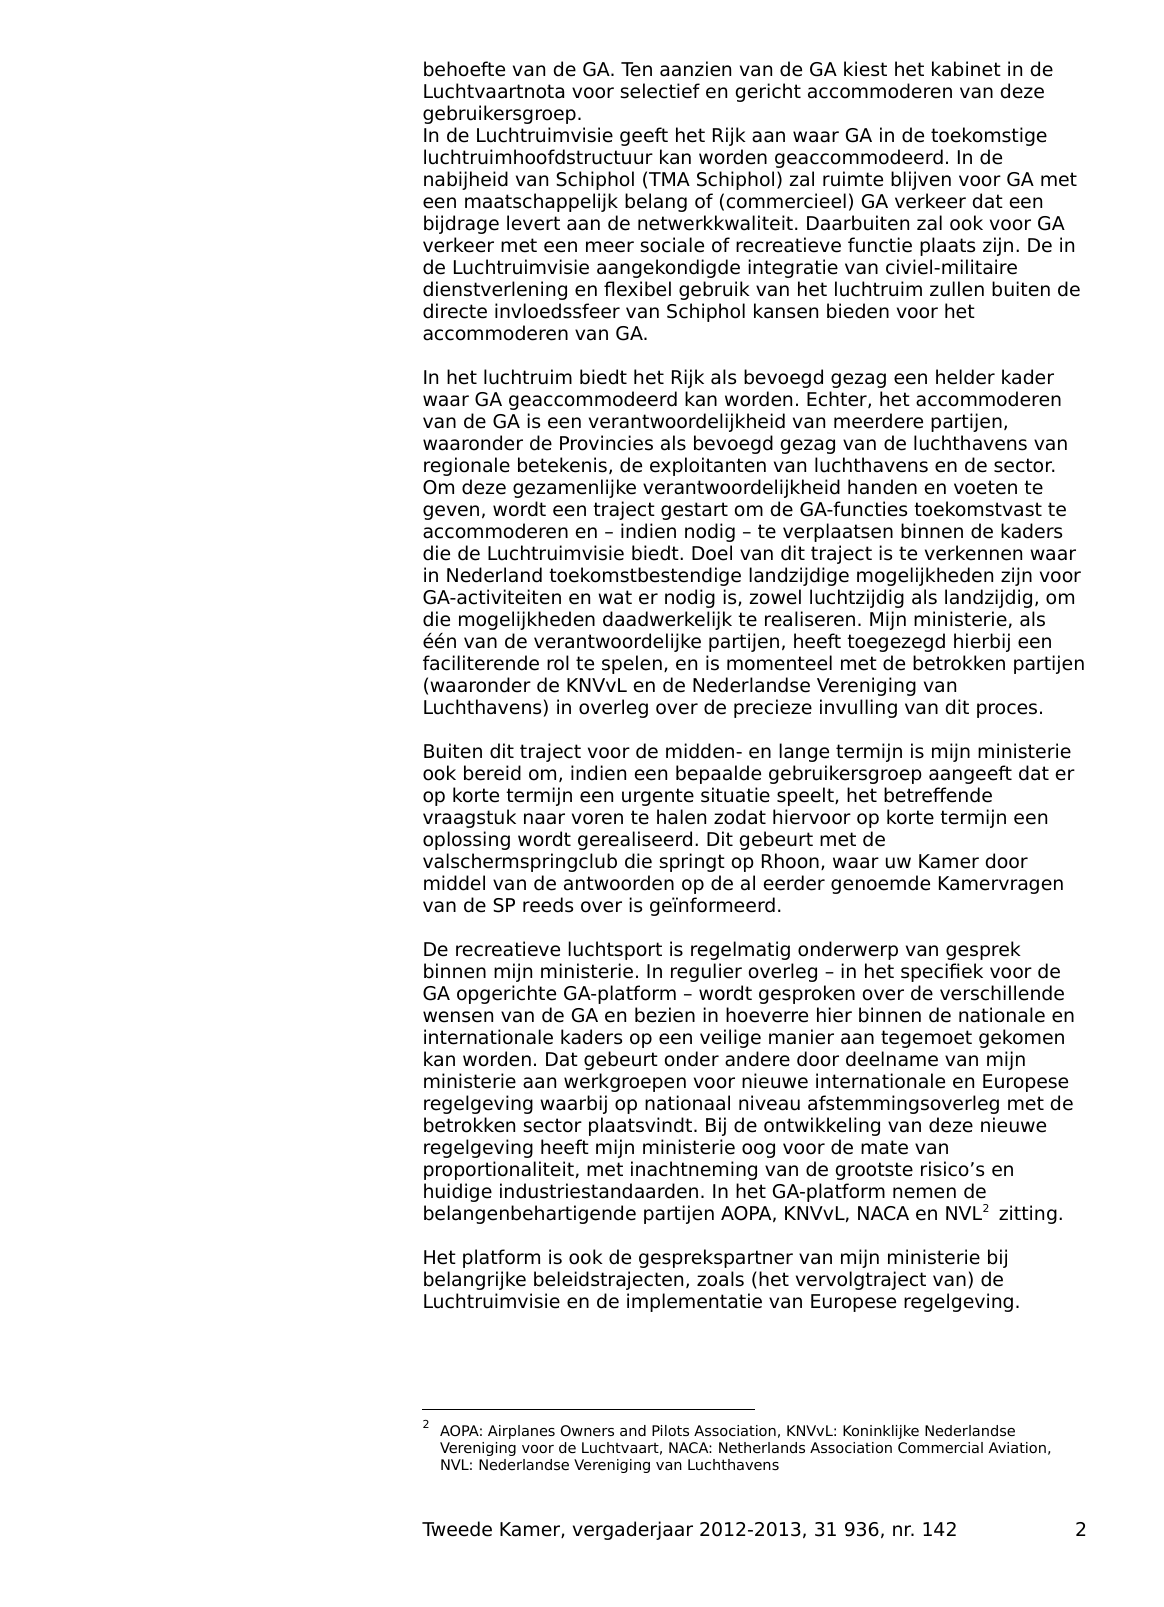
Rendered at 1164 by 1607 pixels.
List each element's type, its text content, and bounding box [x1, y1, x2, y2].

text In de Luchtruimvisie geeft het Rijk aan waar GA in de toekomstige luchtruimhoofdstructuur kan worden geaccommodeerd. In de nabijheid van Schiphol (TMA Schiphol) zal ruimte blijven voor GA met een maatschappelijk belang of (commercieel) GA verkeer dat een bijdrage levert aan de netwerkkwaliteit. Daarbuiten zal ook voor GA verkeer met een meer sociale of recreatieve functie plaats zijn. De in de Luchtruimvisie aangekondigde integratie van civiel-militaire dienstverlening en flexibel gebruik van het luchtruim zullen buiten de directe invloedssfeer van Schiphol kansen bieden voor het accommoderen van GA. [422, 125, 1087, 345]
text behoefte van de GA. Ten aanzien van de GA kiest het kabinet in de Luchtvaartnota voor selectief en gericht accommoderen van deze gebruikersgroep. [422, 59, 1087, 125]
text AOPA: Airplanes Owners and Pilots Association, KNVvL: Koninklijke Nederlandse Vereniging voor de Luchtvaart, NACA: Netherlands Association Commercial Aviation, NVL: Nederlandse Vereniging van Luchthavens [422, 1418, 1087, 1474]
text De recreatieve luchtsport is regelmatig onderwerp van gesprek binnen mijn ministerie. In regulier overleg – in het specifiek voor de GA opgerichte GA-platform – wordt gesproken over de verschillende wensen van de GA en bezien in hoeverre hier binnen de nationale en internationale kaders op een veilige manier aan tegemoet gekomen kan worden. Dat gebeurt onder andere door deelname van mijn ministerie aan werkgroepen voor nieuwe internationale en Europese regelgeving waarbij op nationaal niveau afstemmingsoverleg met de betrokken sector plaatsvindt. Bij de ontwikkeling van deze nieuwe regelgeving heeft mijn ministerie oog voor de mate van proportionaliteit, met inachtneming van de grootste risico’s en huidige industriestandaarden. In het GA-platform nemen de belangenbehartigende partijen AOPA, KNVvL, NACA en NVL zitting. [422, 939, 1087, 1224]
text Het platform is ook de gesprekspartner van mijn ministerie bij belangrijke beleidstrajecten, zoals (het vervolgtraject van) de Luchtruimvisie en de implementatie van Europese regelgeving. [422, 1247, 1087, 1313]
text Buiten dit traject voor de midden- en lange termijn is mijn ministerie ook bereid om, indien een bepaalde gebruikersgroep aangeeft dat er op korte termijn een urgente situatie speelt, het betreffende vraagstuk naar voren te halen zodat hiervoor op korte termijn een oplossing wordt gerealiseerd. Dit gebeurt met de valschermspringclub die springt op Rhoon, waar uw Kamer door middel van de antwoorden op de al eerder genoemde Kamervragen van de SP reeds over is geïnformeerd. [422, 741, 1087, 917]
text In het luchtruim biedt het Rijk als bevoegd gezag een helder kader waar GA geaccommodeerd kan worden. Echter, het accommoderen van de GA is een verantwoordelijkheid van meerdere partijen, waaronder de Provincies als bevoegd gezag van de luchthavens van regionale betekenis, de exploitanten van luchthavens en de sector. Om deze gezamenlijke verantwoordelijkheid handen en voeten te geven, wordt een traject gestart om de GA-functies toekomstvast te accommoderen en – indien nodig – te verplaatsen binnen de kaders die de Luchtruimvisie biedt. Doel van dit traject is te verkennen waar in Nederland toekomstbestendige landzijdige mogelijkheden zijn voor GA-activiteiten en wat er nodig is, zowel luchtzijdig als landzijdig, om die mogelijkheden daadwerkelijk te realiseren. Mijn ministerie, als één van de verantwoordelijke partijen, heeft toegezegd hierbij een faciliterende rol te spelen, en is momenteel met de betrokken partijen (waaronder de KNVvL en de Nederlandse Vereniging van Luchthavens) in overleg over de precieze invulling van dit proces. [422, 367, 1087, 719]
